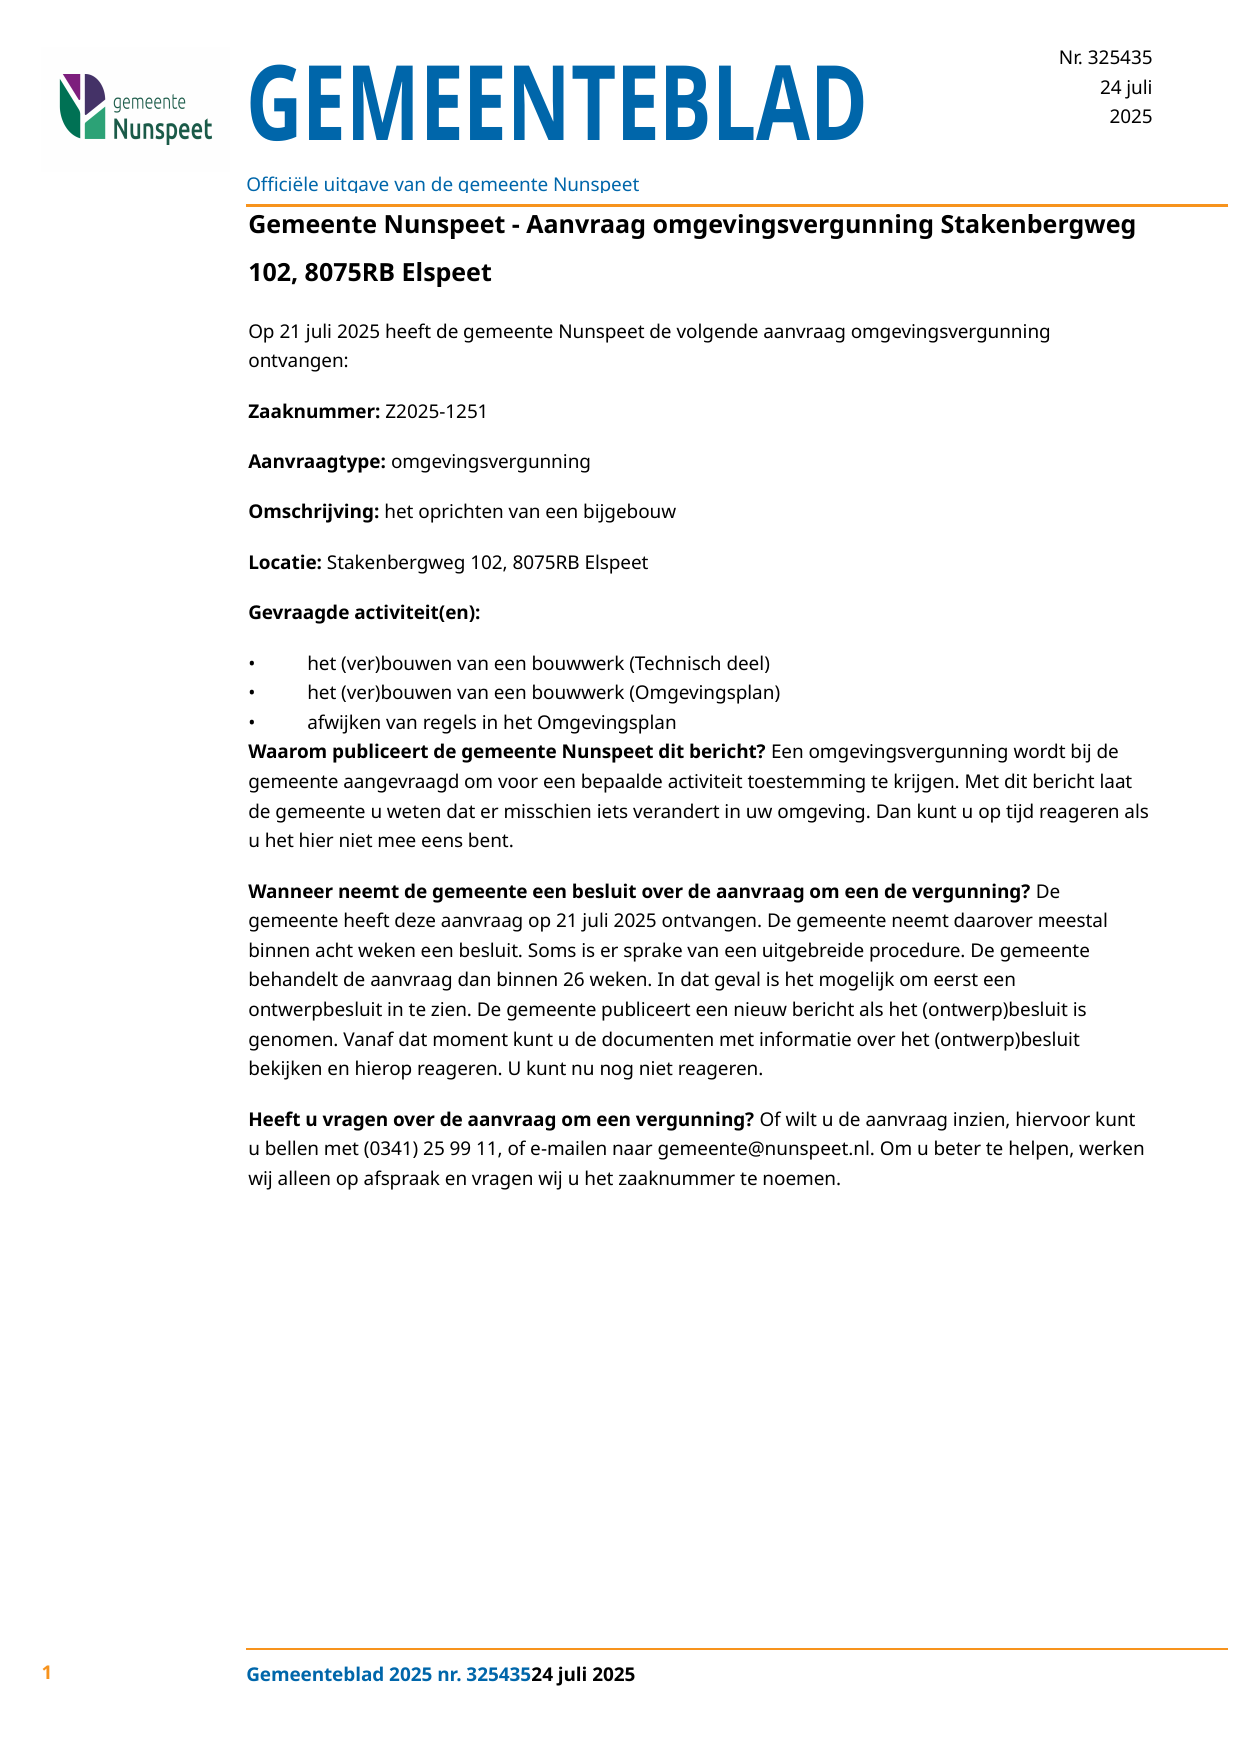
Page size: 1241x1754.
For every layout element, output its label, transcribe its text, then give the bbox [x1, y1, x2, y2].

text Locatie: Stakenbergweg 102, 8075RB Elspeet [248, 549, 1152, 575]
list het (ver)bouwen van een bouwwerk (Omgevingsplan) [248, 679, 1152, 705]
list het (ver)bouwen van een bouwwerk (Technisch deel) [248, 650, 1152, 676]
picture [41, 47, 231, 172]
text Wanneer neemt de gemeente een besluit over de aanvraag om een de vergunning? De gemeente heeft deze aanvraag op 21 juli 2025 ontvangen. De gemeente neemt daarover meestal binnen acht weken een besluit. Soms is er sprake van een uitgebreide procedure. De gemeente behandelt de aanvraag dan binnen 26 weken. In dat geval is het mogelijk om eerst een ontwerpbesluit in te zien. De gemeente publiceert een nieuw bericht als het (ontwerp)besluit is genomen. Vanaf dat moment kunt u de documenten met informatie over het (ontwerp)besluit bekijken en hierop reageren. U kunt nu nog niet reageren. [248, 878, 1152, 1081]
text Waarom publiceert de gemeente Nunspeet dit bericht? Een omgevingsvergunning wordt bij de gemeente aangevraagd om voor een bepaalde activiteit toestemming te krijgen. Met dit bericht laat de gemeente u weten dat er misschien iets verandert in uw omgeving. Dan kunt u op tijd reageren als u het hier niet mee eens bent. [248, 739, 1152, 853]
list afwijken van regels in het Omgevingsplan [248, 709, 1152, 735]
text Gevraagde activiteit(en): [248, 599, 1152, 625]
text Aanvraagtype: omgevingsvergunning [248, 448, 1152, 474]
text Op 21 juli 2025 heeft de gemeente Nunspeet de volgende aanvraag omgevingsvergunning ontvangen: [248, 318, 1152, 373]
text Gemeente Nunspeet - Aanvraag omgevingsvergunning Stakenbergweg 102, 8075RB Elspeet [248, 207, 1152, 288]
text Zaaknummer: Z2025-1251 [248, 398, 1152, 424]
text Heeft u vragen over de aanvraag om een vergunning? Of wilt u de aanvraag inzien, hiervoor kunt u bellen met (0341) 25 99 11, of e-mailen naar gemeente@nunspeet.nl. Om u beter te helpen, werken wij alleen op afspraak en vragen wij u het zaaknummer te noemen. [248, 1106, 1152, 1191]
text Omschrijving: het oprichten van een bijgebouw [248, 499, 1152, 524]
